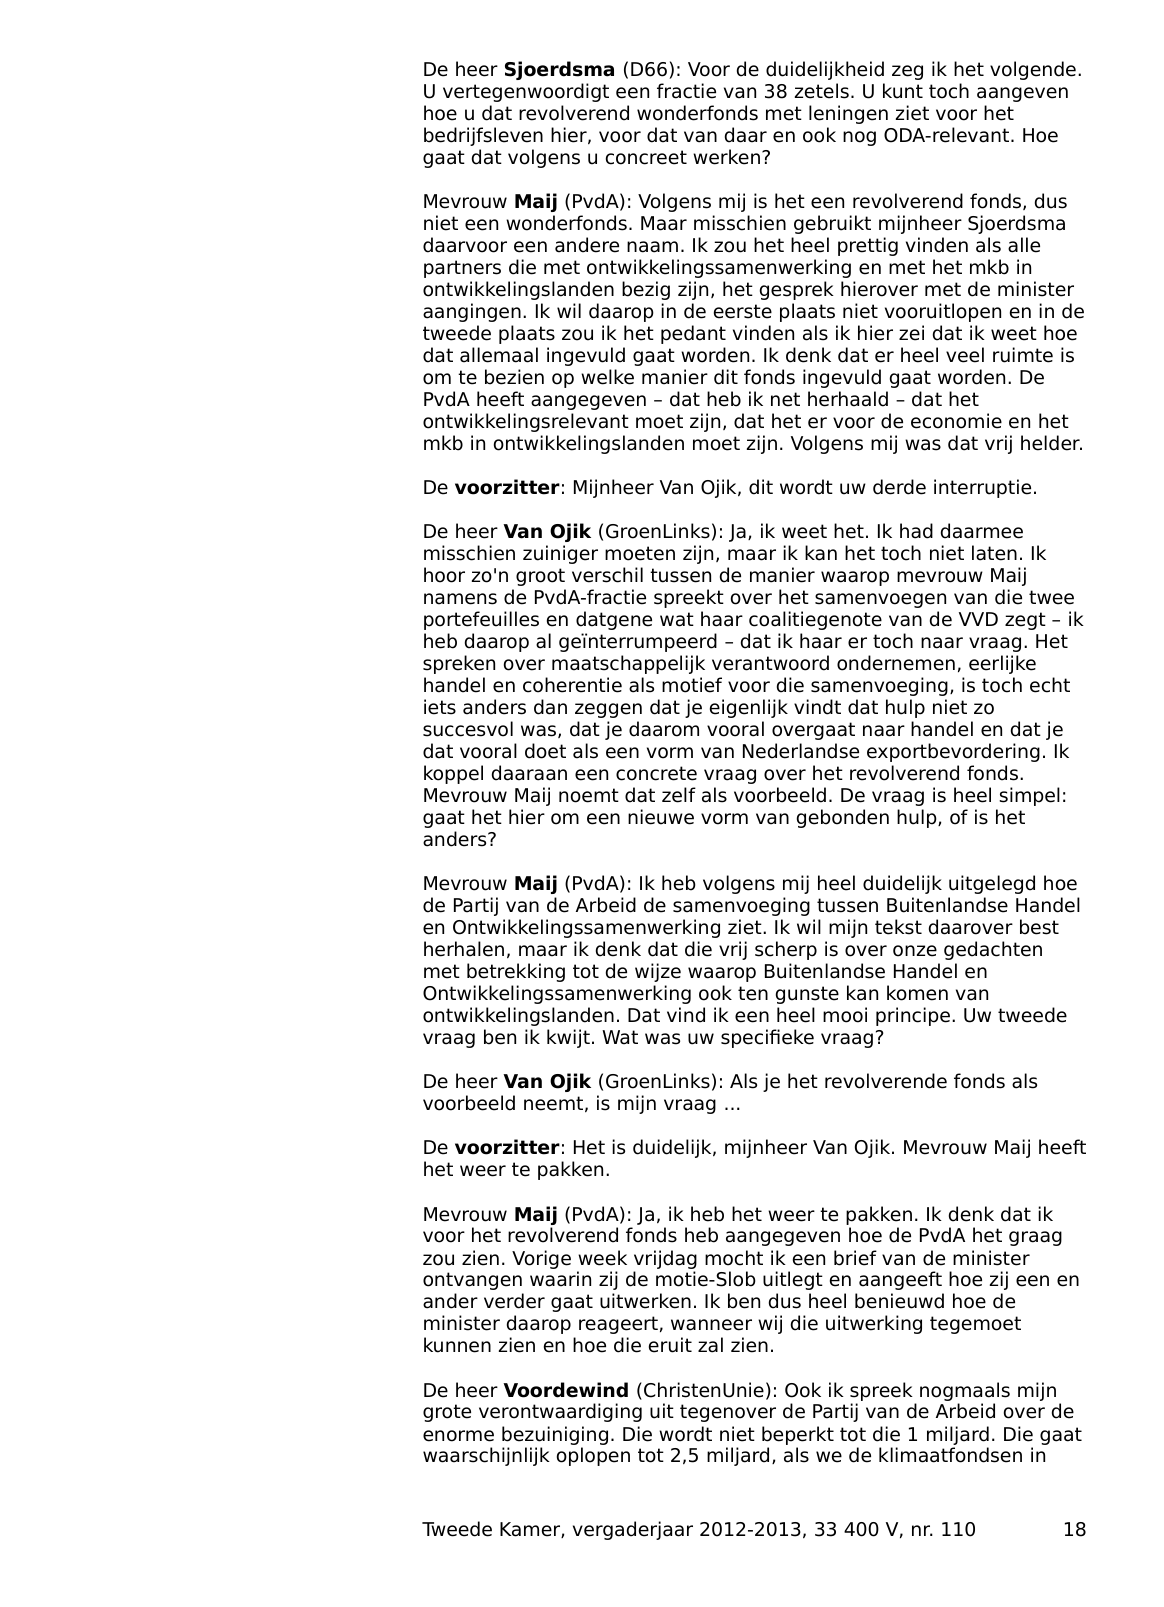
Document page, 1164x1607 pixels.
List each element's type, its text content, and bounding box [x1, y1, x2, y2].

text De voorzitter: Het is duidelijk, mijnheer Van Ojik. Mevrouw Maij heeft het weer te pakken. [422, 1137, 1087, 1181]
text Mevrouw Maij (PvdA): Ja, ik heb het weer te pakken. Ik denk dat ik voor het revolverend fonds heb aangegeven hoe de PvdA het graag zou zien. Vorige week vrijdag mocht ik een brief van de minister ontvangen waarin zij de motie-Slob uitlegt en aangeeft hoe zij een en ander verder gaat uitwerken. Ik ben dus heel benieuwd hoe de minister daarop reageert, wanneer wij die uitwerking tegemoet kunnen zien en hoe die eruit zal zien. [422, 1203, 1087, 1357]
text Mevrouw Maij (PvdA): Ik heb volgens mij heel duidelijk uitgelegd hoe de Partij van de Arbeid de samenvoeging tussen Buitenlandse Handel en Ontwikkelingssamenwerking ziet. Ik wil mijn tekst daarover best herhalen, maar ik denk dat die vrij scherp is over onze gedachten met betrekking tot de wijze waarop Buitenlandse Handel en Ontwikkelingssamenwerking ook ten gunste kan komen van ontwikkelingslanden. Dat vind ik een heel mooi principe. Uw tweede vraag ben ik kwijt. Wat was uw specifieke vraag? [422, 873, 1087, 1049]
text De heer Voordewind (ChristenUnie): Ook ik spreek nogmaals mijn grote verontwaardiging uit tegenover de Partij van de Arbeid over de enorme bezuiniging. Die wordt niet beperkt tot die 1 miljard. Die gaat waarschijnlijk oplopen tot 2,5 miljard, als we de klimaatfondsen in [422, 1379, 1087, 1467]
text De heer Sjoerdsma (D66): Voor de duidelijkheid zeg ik het volgende. U vertegenwoordigt een fractie van 38 zetels. U kunt toch aangeven hoe u dat revolverend wonderfonds met leningen ziet voor het bedrijfsleven hier, voor dat van daar en ook nog ODA-relevant. Hoe gaat dat volgens u concreet werken? [422, 59, 1087, 169]
text Mevrouw Maij (PvdA): Volgens mij is het een revolverend fonds, dus niet een wonderfonds. Maar misschien gebruikt mijnheer Sjoerdsma daarvoor een andere naam. Ik zou het heel prettig vinden als alle partners die met ontwikkelingssamenwerking en met het mkb in ontwikkelingslanden bezig zijn, het gesprek hierover met de minister aangingen. Ik wil daarop in de eerste plaats niet vooruitlopen en in de tweede plaats zou ik het pedant vinden als ik hier zei dat ik weet hoe dat allemaal ingevuld gaat worden. Ik denk dat er heel veel ruimte is om te bezien op welke manier dit fonds ingevuld gaat worden. De PvdA heeft aangegeven – dat heb ik net herhaald – dat het ontwikkelingsrelevant moet zijn, dat het er voor de economie en het mkb in ontwikkelingslanden moet zijn. Volgens mij was dat vrij helder. [422, 191, 1087, 455]
text De heer Van Ojik (GroenLinks): Ja, ik weet het. Ik had daarmee misschien zuiniger moeten zijn, maar ik kan het toch niet laten. Ik hoor zo'n groot verschil tussen de manier waarop mevrouw Maij namens de PvdA-fractie spreekt over het samenvoegen van die twee portefeuilles en datgene wat haar coalitiegenote van de VVD zegt – ik heb daarop al geïnterrumpeerd – dat ik haar er toch naar vraag. Het spreken over maatschappelijk verantwoord ondernemen, eerlijke handel en coherentie als motief voor die samenvoeging, is toch echt iets anders dan zeggen dat je eigenlijk vindt dat hulp niet zo succesvol was, dat je daarom vooral overgaat naar handel en dat je dat vooral doet als een vorm van Nederlandse exportbevordering. Ik koppel daaraan een concrete vraag over het revolverend fonds. Mevrouw Maij noemt dat zelf als voorbeeld. De vraag is heel simpel: gaat het hier om een nieuwe vorm van gebonden hulp, of is het anders? [422, 521, 1087, 851]
text De heer Van Ojik (GroenLinks): Als je het revolverende fonds als voorbeeld neemt, is mijn vraag ... [422, 1071, 1087, 1115]
text De voorzitter: Mijnheer Van Ojik, dit wordt uw derde interruptie. [422, 477, 1087, 499]
